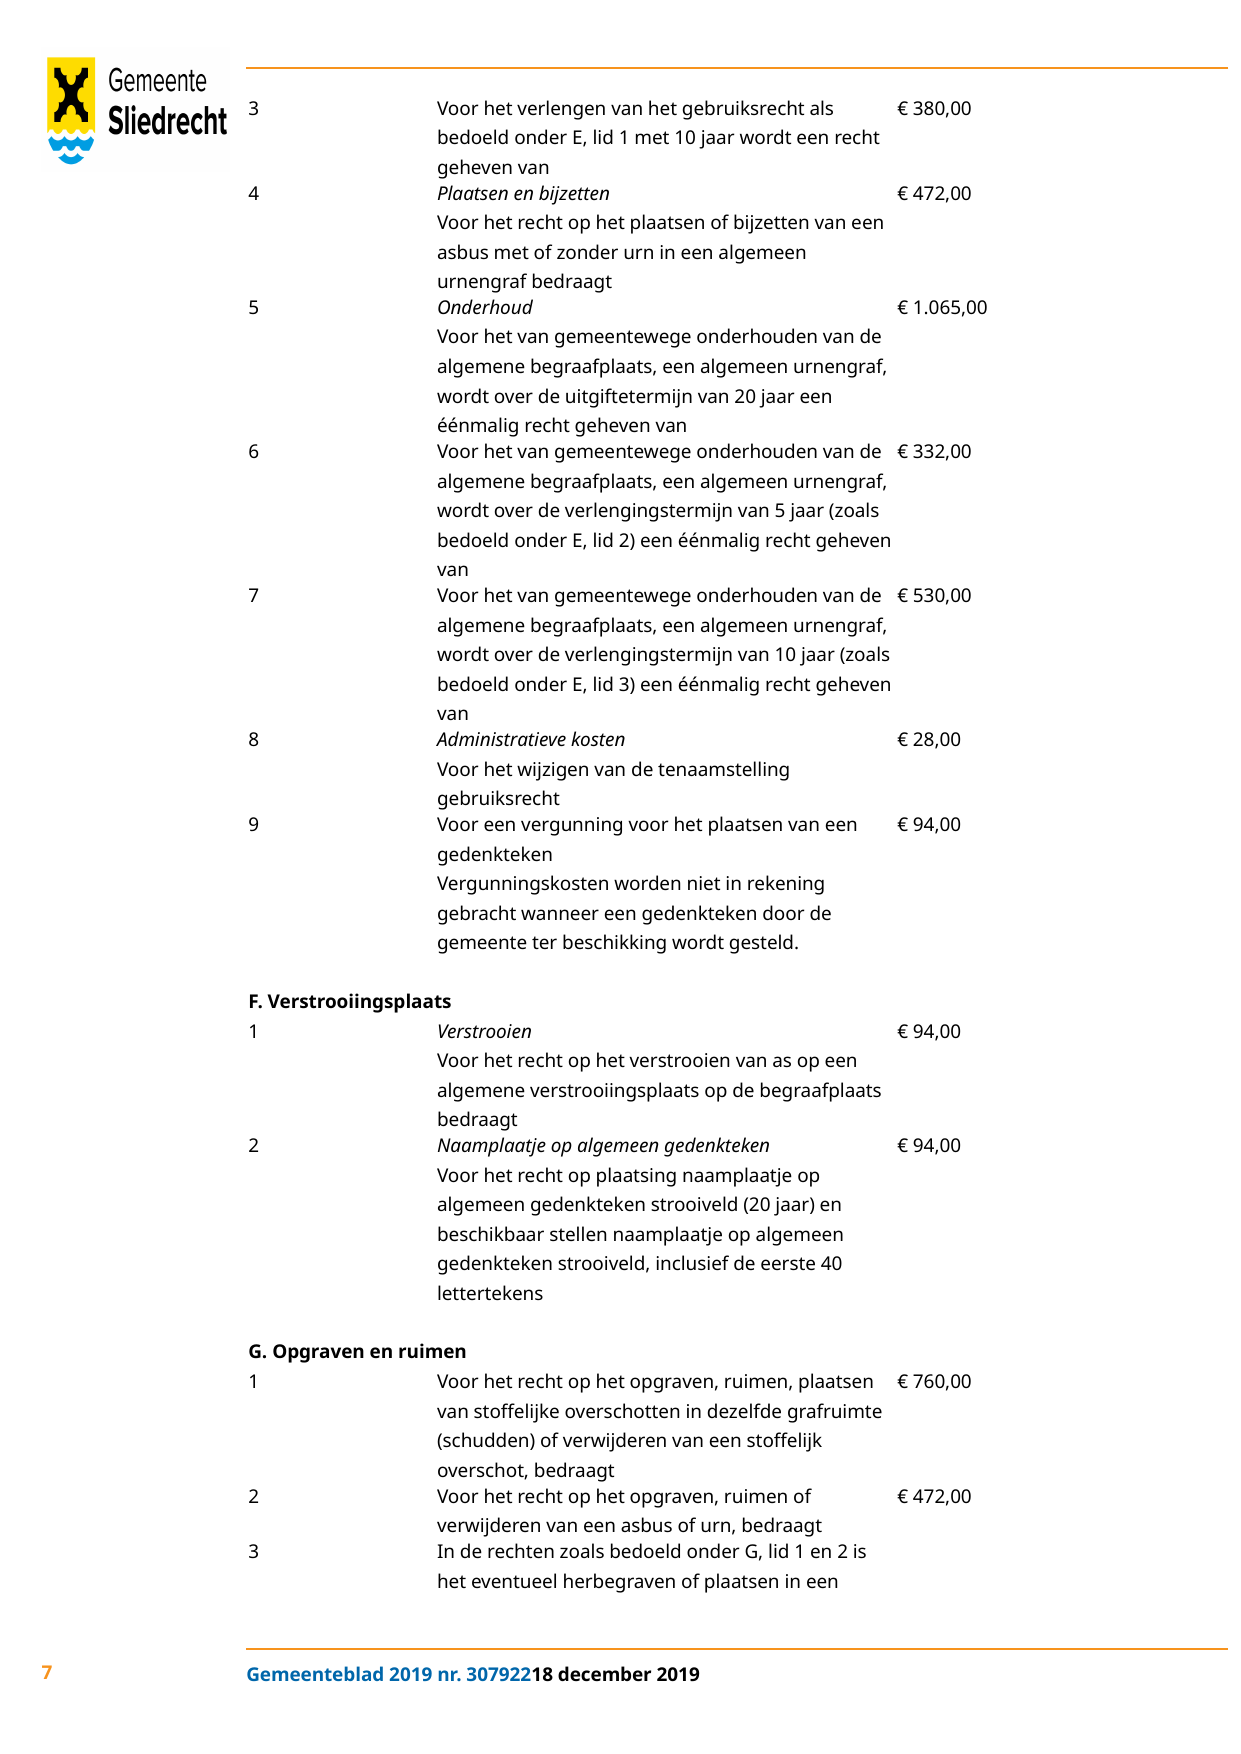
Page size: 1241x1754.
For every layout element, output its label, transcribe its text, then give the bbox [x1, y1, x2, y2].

table_cell Onderhoud Voor het van gemeentewege onderhouden van de algemene begraafplaats, een algemeen urnengraf, wordt over de uitgiftetermijn van 20 jaar een éénmalig recht geheven van [437, 294, 897, 438]
table_header Voor het recht op het opgraven, ruimen, plaatsen van stoffelijke overschotten in dezelfde grafruimte (schudden) of verwijderen van een stoffelijk overschot, bedraagt [437, 1369, 897, 1483]
table_cell € 94,00 [897, 1132, 1152, 1306]
table_cell € 28,00 [897, 726, 1152, 811]
table_header 1 [248, 1018, 437, 1132]
table_cell 2 [248, 1132, 437, 1306]
table_cell Voor het van gemeentewege onderhouden van de algemene begraafplaats, een algemeen urnengraf, wordt over de verlengingstermijn van 5 jaar (zoals bedoeld onder E, lid 2) een éénmalig recht geheven van [437, 438, 897, 582]
table_cell 3 [248, 1538, 437, 1593]
table_header 1 [248, 1369, 437, 1483]
text G. Opgraven en ruimen [248, 1339, 1152, 1364]
table_cell € 94,00 [897, 811, 1152, 955]
table_cell € 380,00 [897, 95, 1152, 180]
text F. Verstrooiingsplaats [248, 988, 1152, 1014]
table_cell Administratieve kosten Voor het wijzigen van de tenaamstelling gebruiksrecht [437, 726, 897, 811]
table_cell Voor het recht op het opgraven, ruimen of verwijderen van een asbus of urn, bedraagt [437, 1483, 897, 1538]
table_cell [897, 1538, 1152, 1593]
table_header € 94,00 [897, 1018, 1152, 1132]
table_cell Voor het verlengen van het gebruiksrecht als bedoeld onder E, lid 1 met 10 jaar wordt een recht geheven van [437, 95, 897, 180]
table_cell € 472,00 [897, 180, 1152, 294]
table_cell € 332,00 [897, 438, 1152, 582]
table_header Verstrooien Voor het recht op het verstrooien van as op een algemene verstrooiingsplaats op de begraafplaats bedraagt [437, 1018, 897, 1132]
table_cell In de rechten zoals bedoeld onder G, lid 1 en 2 is het eventueel herbegraven of plaatsen in een [437, 1538, 897, 1593]
table_cell Plaatsen en bijzetten Voor het recht op het plaatsen of bijzetten van een asbus met of zonder urn in een algemeen urnengraf bedraagt [437, 180, 897, 294]
table_cell Voor een vergunning voor het plaatsen van een gedenkteken Vergunningskosten worden niet in rekening gebracht wanneer een gedenkteken door de gemeente ter beschikking wordt gesteld. [437, 811, 897, 955]
table_cell 3 [248, 95, 437, 180]
table_header € 760,00 [897, 1369, 1152, 1483]
table_cell 2 [248, 1483, 437, 1538]
table_cell 9 [248, 811, 437, 955]
table_cell 8 [248, 726, 437, 811]
table_cell 7 [248, 582, 437, 726]
table_cell € 1.065,00 [897, 294, 1152, 438]
table_cell € 472,00 [897, 1483, 1152, 1538]
table_cell Naamplaatje op algemeen gedenkteken Voor het recht op plaatsing naamplaatje op algemeen gedenkteken strooiveld (20 jaar) en beschikbaar stellen naamplaatje op algemeen gedenkteken strooiveld, inclusief de eerste 40 lettertekens [437, 1132, 897, 1306]
table_cell 6 [248, 438, 437, 582]
table_cell € 530,00 [897, 582, 1152, 726]
picture [41, 47, 231, 172]
table_cell Voor het van gemeentewege onderhouden van de algemene begraafplaats, een algemeen urnengraf, wordt over de verlengingstermijn van 10 jaar (zoals bedoeld onder E, lid 3) een éénmalig recht geheven van [437, 582, 897, 726]
table_cell 5 [248, 294, 437, 438]
table_cell 4 [248, 180, 437, 294]
